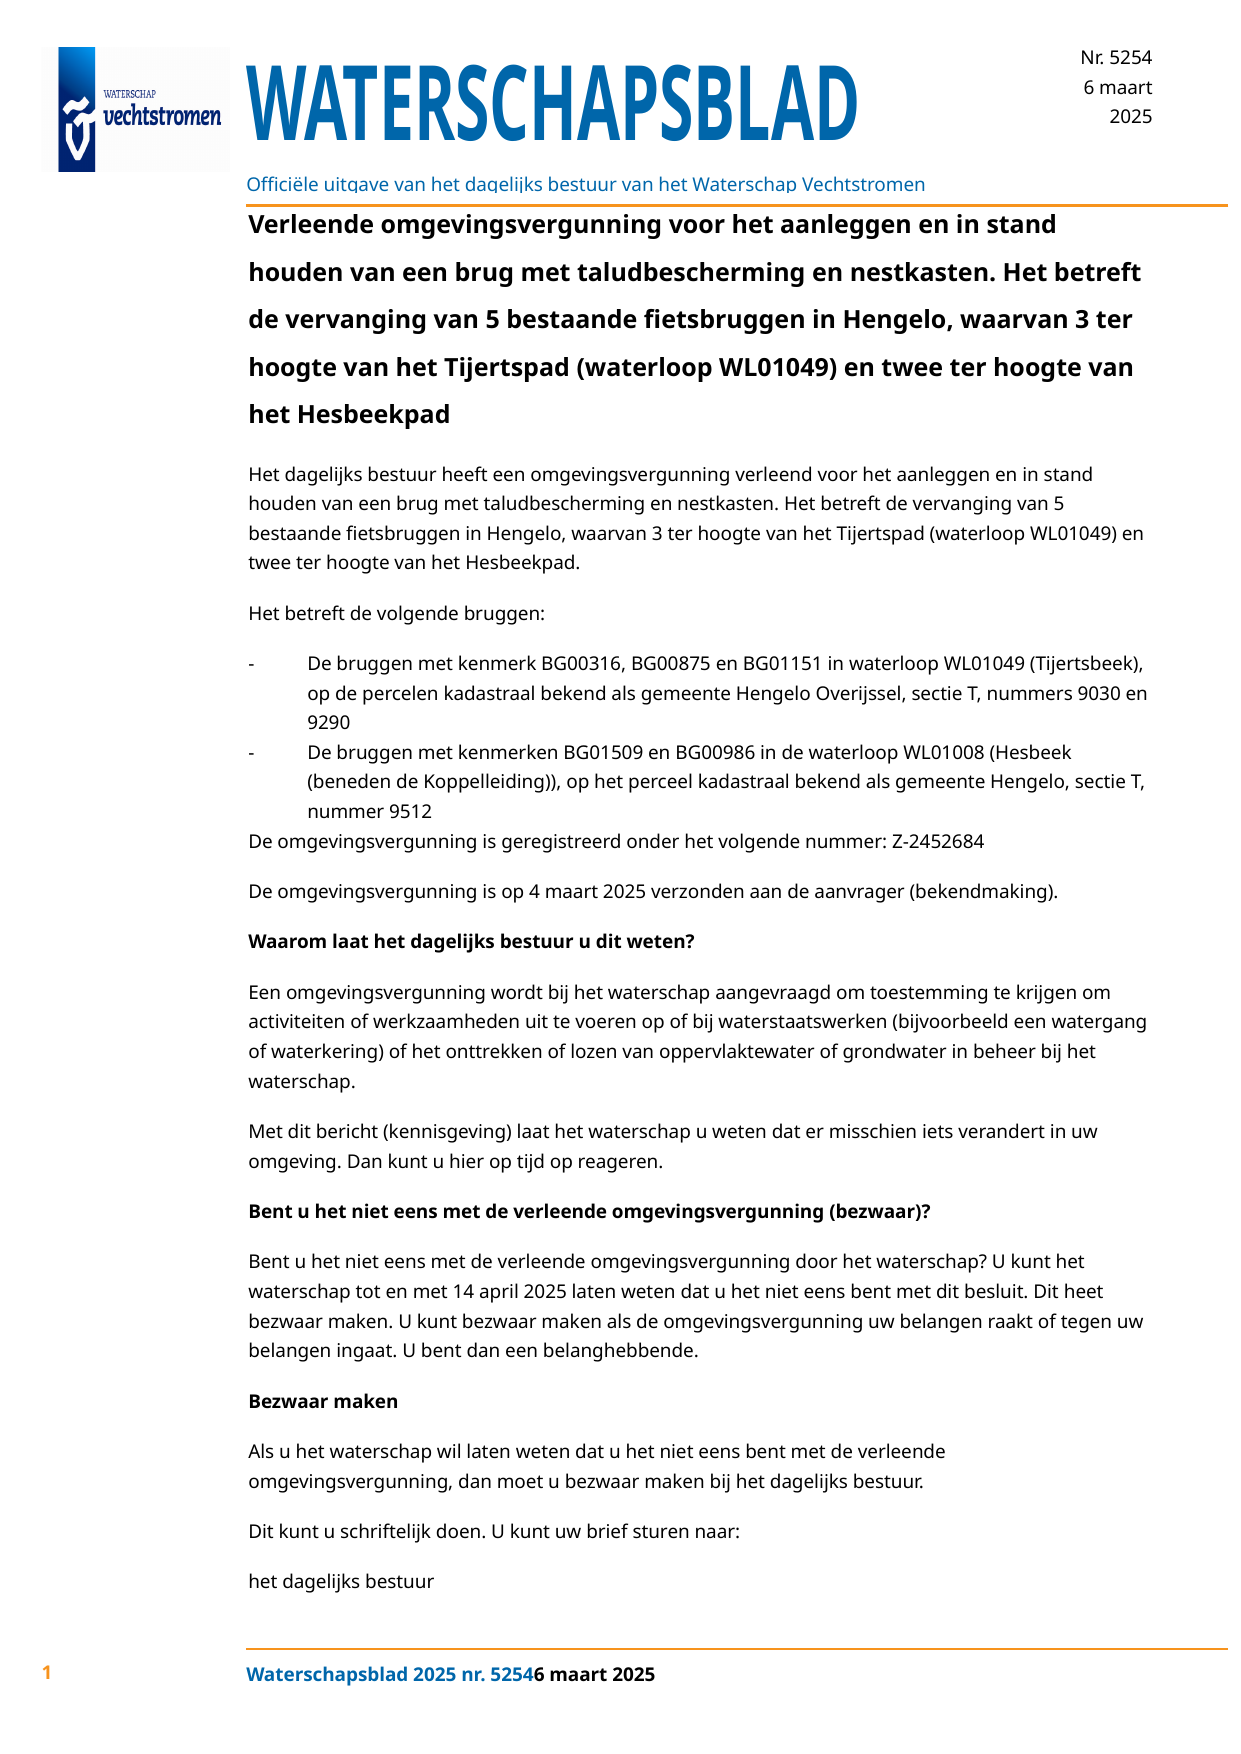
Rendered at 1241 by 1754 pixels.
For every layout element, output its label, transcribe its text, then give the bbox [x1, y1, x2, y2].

text Waarom laat het dagelijks bestuur u dit weten? [248, 929, 1152, 954]
text De omgevingsvergunning is op 4 maart 2025 verzonden aan de aanvrager (bekendmaking). [248, 878, 1152, 904]
text Verleende omgevingsvergunning voor het aanleggen en in stand houden van een brug met taludbescherming en nestkasten. Het betreft de vervanging van 5 bestaande fietsbruggen in Hengelo, waarvan 3 ter hoogte van het Tijertspad (waterloop WL01049) en twee ter hoogte van het Hesbeekpad [248, 207, 1152, 431]
list De bruggen met kenmerk BG00316, BG00875 en BG01151 in waterloop WL01049 (Tijertsbeek), op de percelen kadastraal bekend als gemeente Hengelo Overijssel, sectie T, nummers 9030 en 9290 [248, 650, 1152, 735]
text De omgevingsvergunning is geregistreerd onder het volgende nummer: Z-2452684 [248, 828, 1152, 853]
text Bent u het niet eens met de verleende omgevingsvergunning door het waterschap? U kunt het waterschap tot en met 14 april 2025 laten weten dat u het niet eens bent met dit besluit. Dit heet bezwaar maken. U kunt bezwaar maken als de omgevingsvergunning uw belangen raakt of tegen uw belangen ingaat. U bent dan een belanghebbende. [248, 1249, 1152, 1363]
text het dagelijks bestuur [248, 1569, 1152, 1594]
text Met dit bericht (kennisgeving) laat het waterschap u weten dat er misschien iets verandert in uw omgeving. Dan kunt u hier op tijd op reageren. [248, 1118, 1152, 1173]
text Als u het waterschap wil laten weten dat u het niet eens bent met de verleende omgevingsvergunning, dan moet u bezwaar maken bij het dagelijks bestuur. [248, 1438, 1152, 1493]
picture [41, 47, 231, 172]
text Het dagelijks bestuur heeft een omgevingsvergunning verleend voor het aanleggen en in stand houden van een brug met taludbescherming en nestkasten. Het betreft de vervanging van 5 bestaande fietsbruggen in Hengelo, waarvan 3 ter hoogte van het Tijertspad (waterloop WL01049) en twee ter hoogte van het Hesbeekpad. [248, 461, 1152, 575]
text Bent u het niet eens met de verleende omgevingsvergunning (bezwaar)? [248, 1198, 1152, 1224]
text Dit kunt u schriftelijk doen. U kunt uw brief sturen naar: [248, 1518, 1152, 1544]
list De bruggen met kenmerken BG01509 en BG00986 in de waterloop WL01008 (Hesbeek (beneden de Koppelleiding)), op het perceel kadastraal bekend als gemeente Hengelo, sectie T, nummer 9512 [248, 739, 1152, 824]
text Bezwaar maken [248, 1388, 1152, 1413]
text Een omgevingsvergunning wordt bij het waterschap aangevraagd om toestemming te krijgen om activiteiten of werkzaamheden uit te voeren op of bij waterstaatswerken (bijvoorbeeld een watergang of waterkering) of het onttrekken of lozen van oppervlaktewater of grondwater in beheer bij het waterschap. [248, 979, 1152, 1093]
text Het betreft de volgende bruggen: [248, 600, 1152, 626]
